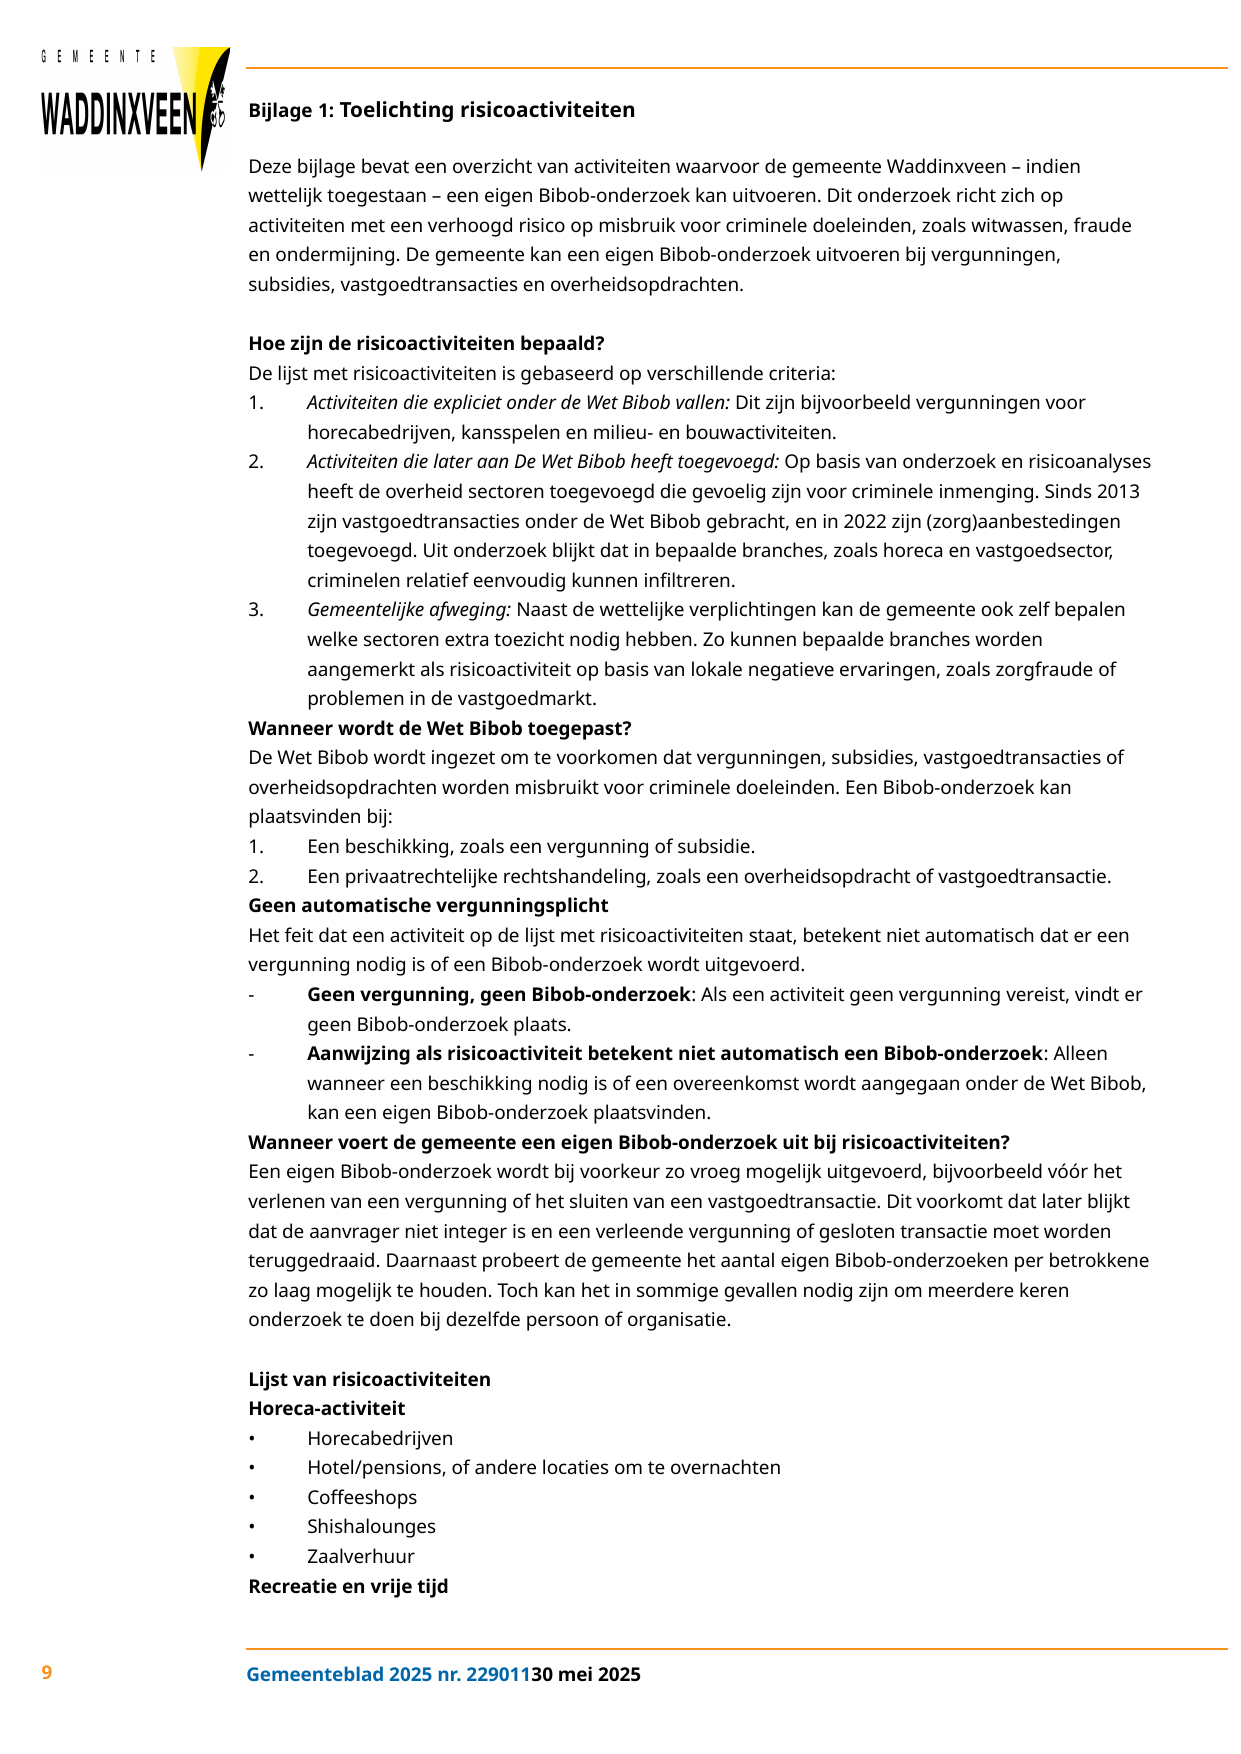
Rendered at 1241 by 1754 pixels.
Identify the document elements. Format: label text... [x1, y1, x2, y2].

text Horeca-activiteit [248, 1395, 1152, 1421]
list Activiteiten die expliciet onder de Wet Bibob vallen: Dit zijn bijvoorbeeld vergunningen voor horecabedrijven, kansspelen en milieu- en bouwactiviteiten. [248, 389, 1152, 445]
list Coffeeshops [248, 1484, 1152, 1510]
text Hoe zijn de risicoactiviteiten bepaald? [248, 330, 1152, 356]
list Hotel/pensions, of andere locaties om te overnachten [248, 1454, 1152, 1480]
picture [41, 47, 231, 172]
text Bijlage 1: Toelichting risicoactiviteiten [248, 95, 1152, 123]
text Recreatie en vrije tijd [248, 1573, 1152, 1599]
text Een eigen Bibob-onderzoek wordt bij voorkeur zo vroeg mogelijk uitgevoerd, bijvoorbeeld vóór het verlenen van een vergunning of het sluiten van een vastgoedtransactie. Dit voorkomt dat later blijkt dat de aanvrager niet integer is en een verleende vergunning of gesloten transactie moet worden teruggedraaid. Daarnaast probeert de gemeente het aantal eigen Bibob-onderzoeken per betrokkene zo laag mogelijk te houden. Toch kan het in sommige gevallen nodig zijn om meerdere keren onderzoek te doen bij dezelfde persoon of organisatie. [248, 1159, 1152, 1332]
text Het feit dat een activiteit op de lijst met risicoactiviteiten staat, betekent niet automatisch dat er een vergunning nodig is of een Bibob-onderzoek wordt uitgevoerd. [248, 922, 1152, 977]
list Shishalounges [248, 1514, 1152, 1539]
list Een privaatrechtelijke rechtshandeling, zoals een overheidsopdracht of vastgoedtransactie. [248, 863, 1152, 889]
text De Wet Bibob wordt ingezet om te voorkomen dat vergunningen, subsidies, vastgoedtransacties of overheidsopdrachten worden misbruikt voor criminele doeleinden. Een Bibob-onderzoek kan plaatsvinden bij: [248, 744, 1152, 829]
text Wanneer voert de gemeente een eigen Bibob-onderzoek uit bij risicoactiviteiten? [248, 1129, 1152, 1155]
list Activiteiten die later aan De Wet Bibob heeft toegevoegd: Op basis van onderzoek en risicoanalyses heeft de overheid sectoren toegevoegd die gevoelig zijn voor criminele inmenging. Sinds 2013 zijn vastgoedtransacties onder de Wet Bibob gebracht, en in 2022 zijn (zorg)aanbestedingen toegevoegd. Uit onderzoek blijkt dat in bepaalde branches, zoals horeca en vastgoedsector, criminelen relatief eenvoudig kunnen infiltreren. [248, 449, 1152, 593]
list Aanwijzing als risicoactiviteit betekent niet automatisch een Bibob-onderzoek: Alleen wanneer een beschikking nodig is of een overeenkomst wordt aangegaan onder de Wet Bibob, kan een eigen Bibob-onderzoek plaatsvinden. [248, 1040, 1152, 1125]
text Wanneer wordt de Wet Bibob toegepast? [248, 715, 1152, 741]
text Geen automatische vergunningsplicht [248, 892, 1152, 918]
list Zaalverhuur [248, 1543, 1152, 1569]
list Geen vergunning, geen Bibob-onderzoek: Als een activiteit geen vergunning vereist, vindt er geen Bibob-onderzoek plaats. [248, 981, 1152, 1037]
text De lijst met risicoactiviteiten is gebaseerd op verschillende criteria: [248, 360, 1152, 386]
text Lijst van risicoactiviteiten [248, 1366, 1152, 1392]
text Deze bijlage bevat een overzicht van activiteiten waarvoor de gemeente Waddinxveen – indien wettelijk toegestaan – een eigen Bibob-onderzoek kan uitvoeren. Dit onderzoek richt zich op activiteiten met een verhoogd risico op misbruik voor criminele doeleinden, zoals witwassen, fraude en ondermijning. De gemeente kan een eigen Bibob-onderzoek uitvoeren bij vergunningen, subsidies, vastgoedtransacties en overheidsopdrachten. [248, 153, 1152, 297]
list Een beschikking, zoals een vergunning of subsidie. [248, 833, 1152, 859]
list Gemeentelijke afweging: Naast de wettelijke verplichtingen kan de gemeente ook zelf bepalen welke sectoren extra toezicht nodig hebben. Zo kunnen bepaalde branches worden aangemerkt als risicoactiviteit op basis van lokale negatieve ervaringen, zoals zorgfraude of problemen in de vastgoedmarkt. [248, 597, 1152, 711]
list Horecabedrijven [248, 1425, 1152, 1451]
